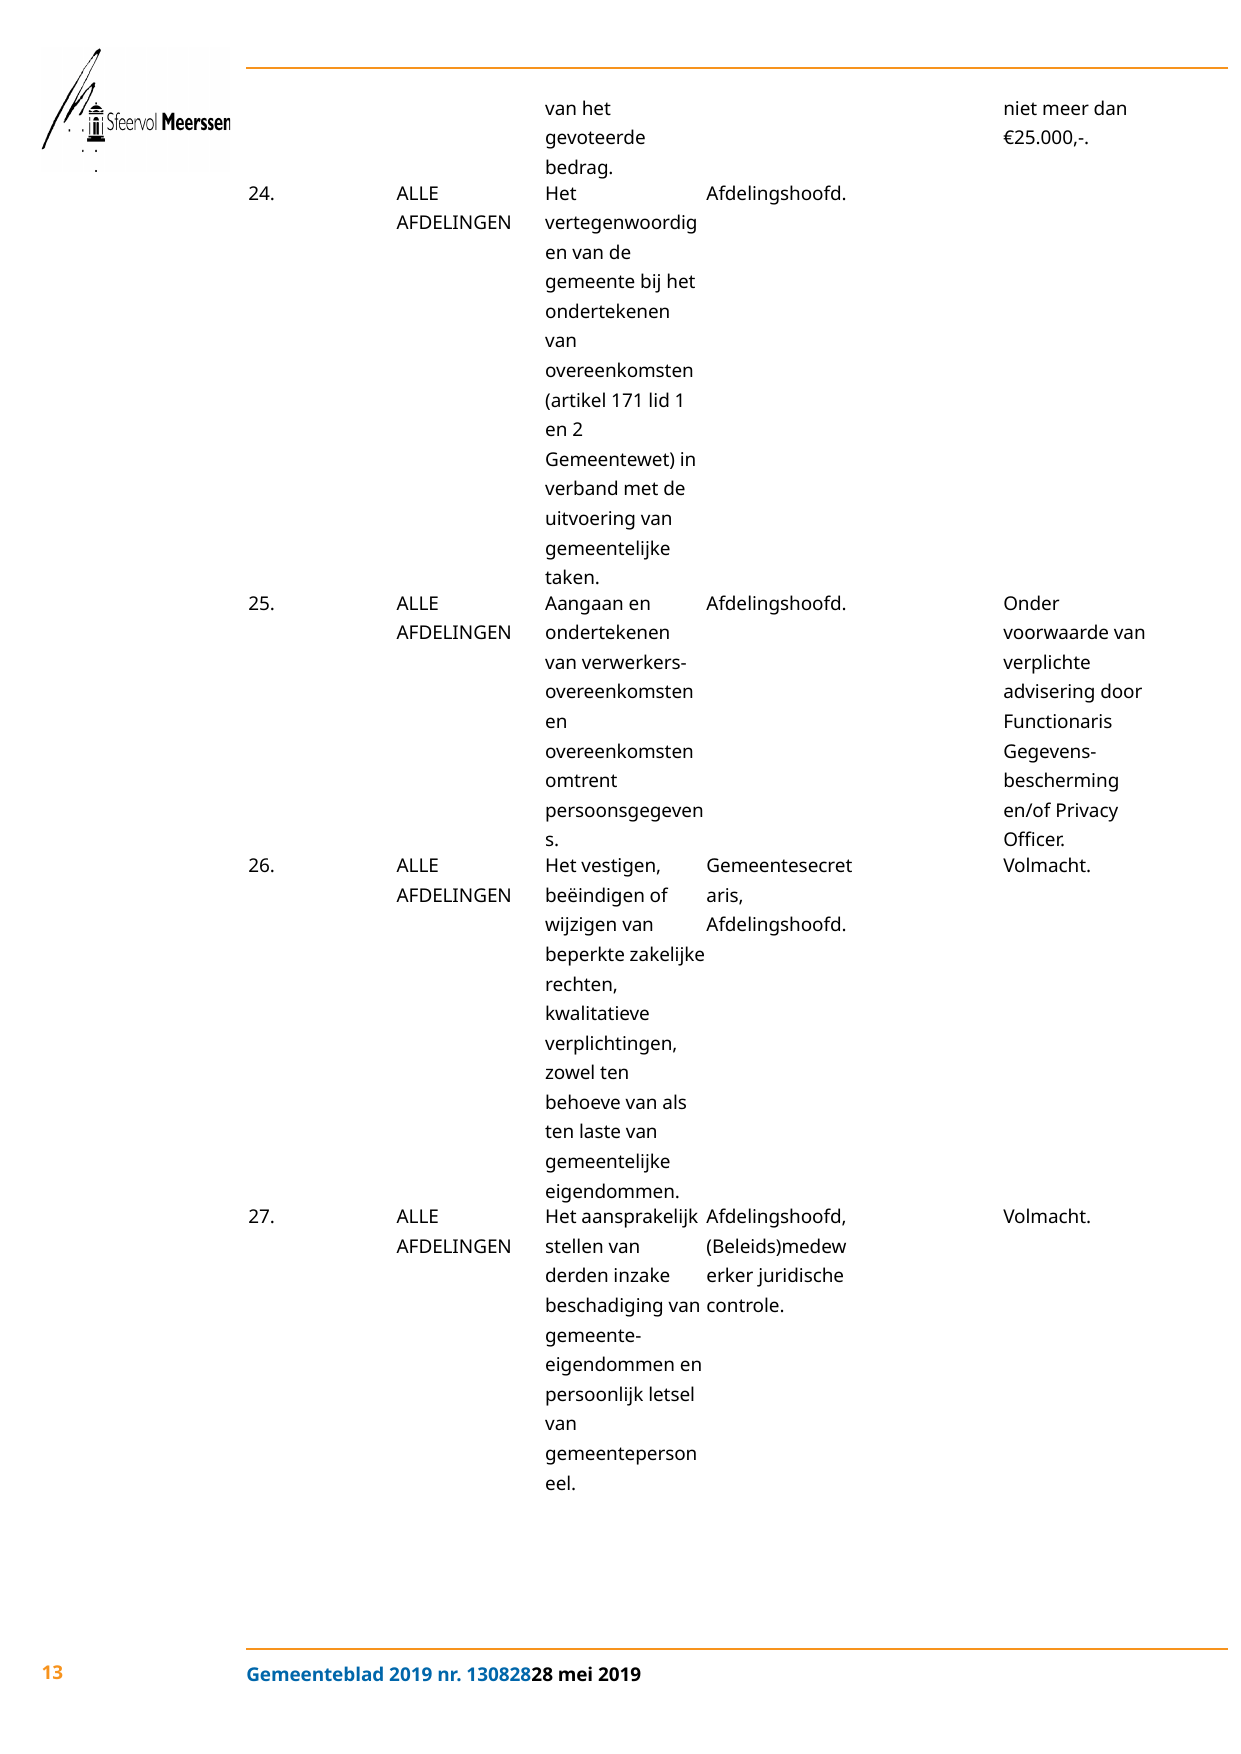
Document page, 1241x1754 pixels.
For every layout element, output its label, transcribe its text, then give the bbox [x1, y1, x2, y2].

picture [41, 47, 231, 172]
table_cell Volmacht. [1003, 1204, 1152, 1496]
table_cell 27. [248, 1204, 396, 1496]
table_cell ALLE AFDELINGEN [396, 853, 545, 1203]
table_cell [855, 853, 1003, 1203]
table_cell Het aansprakelijk stellen van derden inzake beschadiging van gemeente-eigendommen en persoonlijk letsel van gemeentepersoneel. [545, 1204, 706, 1496]
table_cell Het vertegenwoordigen van de gemeente bij het ondertekenen van overeenkomsten (artikel 171 lid 1 en 2 Gemeentewet) in verband met de uitvoering van gemeentelijke taken. [545, 180, 706, 590]
table_cell [706, 95, 855, 180]
table_cell ALLE AFDELINGEN [396, 590, 545, 852]
table_cell ALLE AFDELINGEN [396, 180, 545, 590]
table_cell 24. [248, 180, 396, 590]
table_cell [1003, 180, 1152, 590]
table_cell Aangaan en ondertekenen van verwerkers-overeenkomsten en overeenkomsten omtrent persoonsgegevens. [545, 590, 706, 852]
table_cell 26. [248, 853, 396, 1203]
table_cell ALLE AFDELINGEN [396, 1204, 545, 1496]
table_cell Gemeentesecretaris, Afdelingshoofd. [706, 853, 855, 1203]
table_cell 25. [248, 590, 396, 852]
table_cell [855, 1204, 1003, 1496]
table_cell niet meer dan €25.000,-. [1003, 95, 1152, 180]
table_cell Onder voorwaarde van verplichte advisering door Functionaris Gegevens-bescherming en/of Privacy Officer. [1003, 590, 1152, 852]
table_cell Het vestigen, beëindigen of wijzigen van beperkte zakelijke rechten, kwalitatieve verplichtingen, zowel ten behoeve van als ten laste van gemeentelijke eigendommen. [545, 853, 706, 1203]
table_cell Afdelingshoofd. [706, 590, 855, 852]
table_cell van het gevoteerde bedrag. [545, 95, 706, 180]
table_cell [855, 590, 1003, 852]
table_cell [855, 180, 1003, 590]
table_cell [855, 95, 1003, 180]
table_cell [248, 95, 396, 180]
table_cell Volmacht. [1003, 853, 1152, 1203]
table_cell Afdelingshoofd, (Beleids)medewerker juridische controle. [706, 1204, 855, 1496]
table_cell [396, 95, 545, 180]
table_cell Afdelingshoofd. [706, 180, 855, 590]
